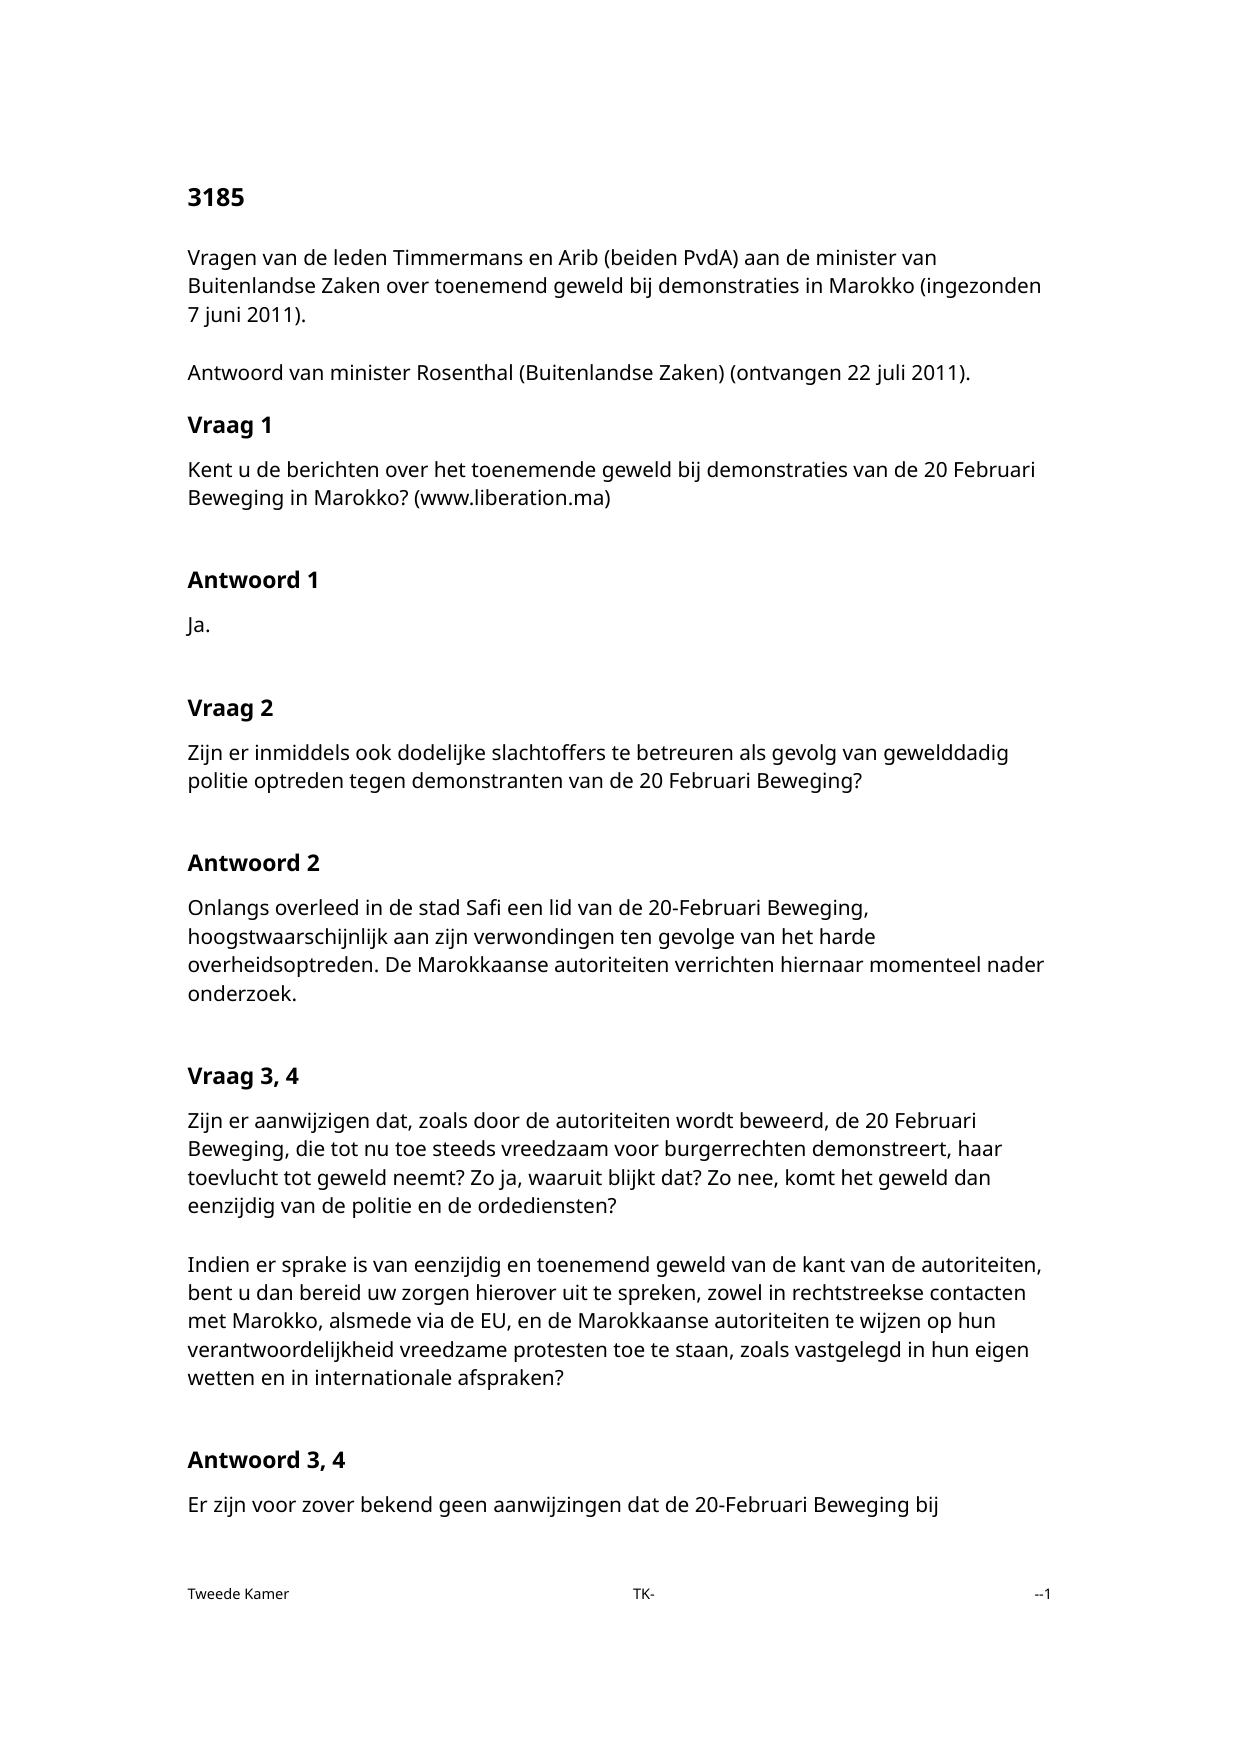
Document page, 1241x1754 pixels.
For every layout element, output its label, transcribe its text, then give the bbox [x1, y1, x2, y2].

text Kent u de berichten over het toenemende geweld bij demonstraties van de 20 Februari Beweging in Marokko? (www.liberation.ma) [187, 455, 1053, 512]
subtitle Antwoord 2 [187, 847, 1053, 878]
text Er zijn voor zover bekend geen aanwijzingen dat de 20-Februari Beweging bij [187, 1491, 1053, 1519]
text Indien er sprake is van eenzijdig en toenemend geweld van de kant van de autoriteiten, bent u dan bereid uw zorgen hierover uit te spreken, zowel in rechtstreekse contacten met Marokko, alsmede via de EU, en de Marokkaanse autoriteiten te wijzen op hun verantwoordelijkheid vreedzame protesten toe te staan, zoals vastgelegd in hun eigen wetten en in internationale afspraken? [187, 1250, 1053, 1392]
subtitle Vraag 3, 4 [187, 1060, 1053, 1091]
subtitle Antwoord 1 [187, 564, 1053, 596]
text Zijn er aanwijzigen dat, zoals door de autoriteiten wordt beweerd, de 20 Februari Beweging, die tot nu toe steeds vreedzaam voor burgerrechten demonstreert, haar toevlucht tot geweld neemt? Zo ja, waaruit blijkt dat? Zo nee, komt het geweld dan eenzijdig van de politie en de ordediensten? [187, 1106, 1053, 1220]
text Onlangs overleed in de stad Safi een lid van de 20-Februari Beweging, hoogstwaarschijnlijk aan zijn verwondingen ten gevolge van het harde overheidsoptreden. De Marokkaanse autoriteiten verrichten hiernaar momenteel nader onderzoek. [187, 893, 1053, 1007]
text 3185 [187, 179, 1053, 213]
subtitle Vraag 2 [187, 692, 1053, 723]
subtitle Antwoord 3, 4 [187, 1444, 1053, 1476]
text Antwoord van minister Rosenthal (Buitenlandse Zaken) (ontvangen 22 juli 2011). [187, 358, 1053, 386]
text Ja. [187, 611, 1053, 639]
text Vragen van de leden Timmermans en Arib (beiden PvdA) aan de minister van Buitenlandse Zaken over toenemend geweld bij demonstraties in Marokko (ingezonden 7 juni 2011). [187, 243, 1053, 328]
subtitle Vraag 1 [187, 409, 1053, 440]
text Zijn er inmiddels ook dodelijke slachtoffers te betreuren als gevolg van gewelddadig politie optreden tegen demonstranten van de 20 Februari Beweging? [187, 738, 1053, 795]
